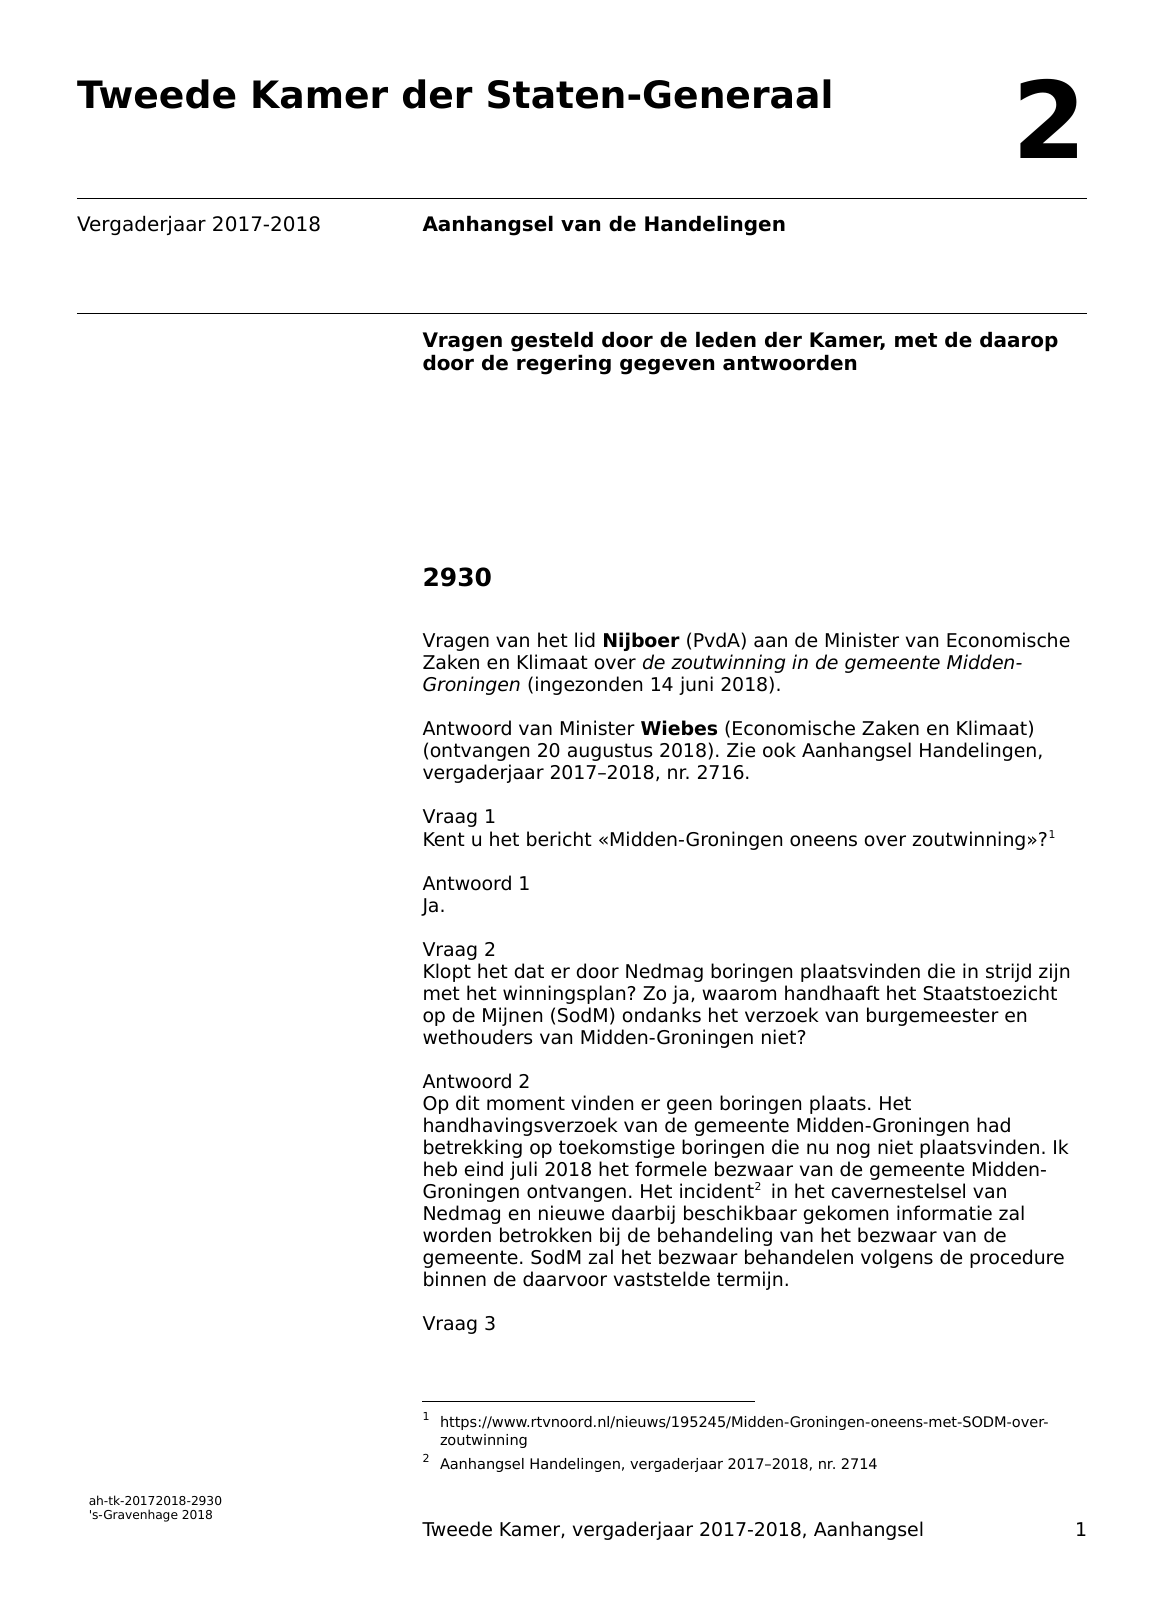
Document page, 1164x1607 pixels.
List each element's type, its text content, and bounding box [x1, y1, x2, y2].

table_header Tweede Kamer der Staten-Generaal [77, 59, 886, 198]
table_header 2 [886, 59, 1087, 198]
text 2930 [422, 563, 1087, 592]
table_cell Aanhangsel van de Handelingen [422, 199, 1087, 313]
text Kent u het bericht «Midden-Groningen oneens over zoutwinning»? [422, 828, 1087, 850]
table_cell Vergaderjaar 2017-2018 [77, 199, 422, 313]
text https://www.rtvnoord.nl/nieuws/195245/Midden-Groningen-oneens-met-SODM-over-zoutwinning [422, 1410, 1087, 1449]
text Ja. [422, 894, 1087, 917]
text Op dit moment vinden er geen boringen plaats. Het handhavingsverzoek van de gemeente Midden-Groningen had betrekking op toekomstige boringen die nu nog niet plaatsvinden. Ik heb eind juli 2018 het formele bezwaar van de gemeente Midden-Groningen ontvangen. Het incident in het cavernestelsel van Nedmag en nieuwe daarbij beschikbaar gekomen informatie zal worden betrokken bij de behandeling van het bezwaar van de gemeente. SodM zal het bezwaar behandelen volgens de procedure binnen de daarvoor vaststelde termijn. [422, 1093, 1087, 1291]
text Vraag 3 [422, 1313, 1087, 1335]
text Vraag 1 [422, 806, 1087, 828]
text Aanhangsel Handelingen, vergaderjaar 2017–2018, nr. 2714 [422, 1452, 1087, 1474]
text 's-Gravenhage 2018 [88, 1508, 323, 1522]
text ah-tk-20172018-2930 [88, 1494, 323, 1508]
table_cell Vragen gesteld door de leden der Kamer, met de daarop door de regering gegeven antwoorden [422, 314, 1087, 375]
text Antwoord van Minister Wiebes (Economische Zaken en Klimaat) (ontvangen 20 augustus 2018). Zie ook Aanhangsel Handelingen, vergaderjaar 2017–2018, nr. 2716. [422, 718, 1087, 784]
text Antwoord 2 [422, 1071, 1087, 1093]
text Vraag 2 [422, 939, 1087, 961]
text Vragen van het lid Nijboer (PvdA) aan de Minister van Economische Zaken en Klimaat over de zoutwinning in de gemeente Midden-Groningen (ingezonden 14 juni 2018). [422, 630, 1087, 696]
text Klopt het dat er door Nedmag boringen plaatsvinden die in strijd zijn met het winningsplan? Zo ja, waarom handhaaft het Staatstoezicht op de Mijnen (SodM) ondanks het verzoek van burgemeester en wethouders van Midden-Groningen niet? [422, 961, 1087, 1049]
text Antwoord 1 [422, 873, 1087, 894]
table_cell [77, 314, 422, 375]
